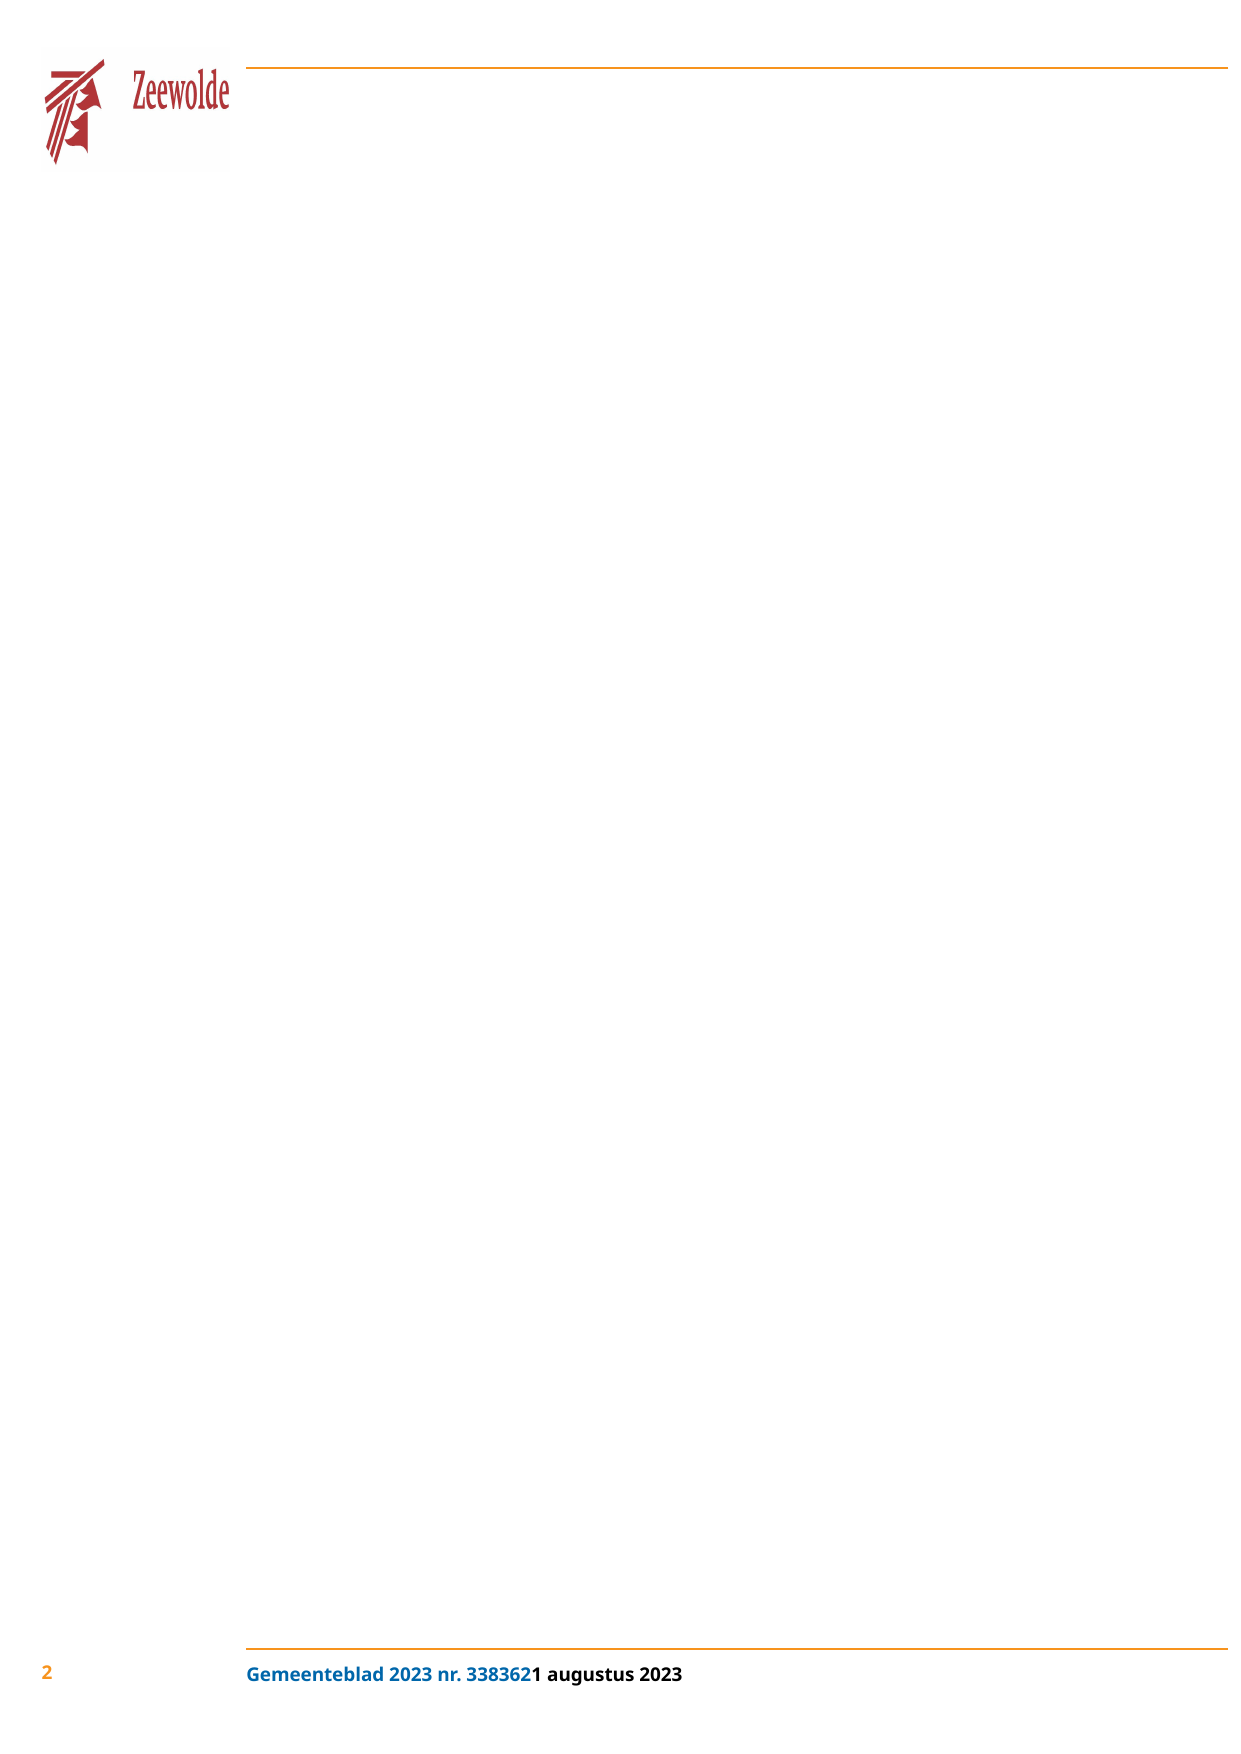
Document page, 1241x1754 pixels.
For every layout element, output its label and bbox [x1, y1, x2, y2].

picture [41, 47, 231, 172]
